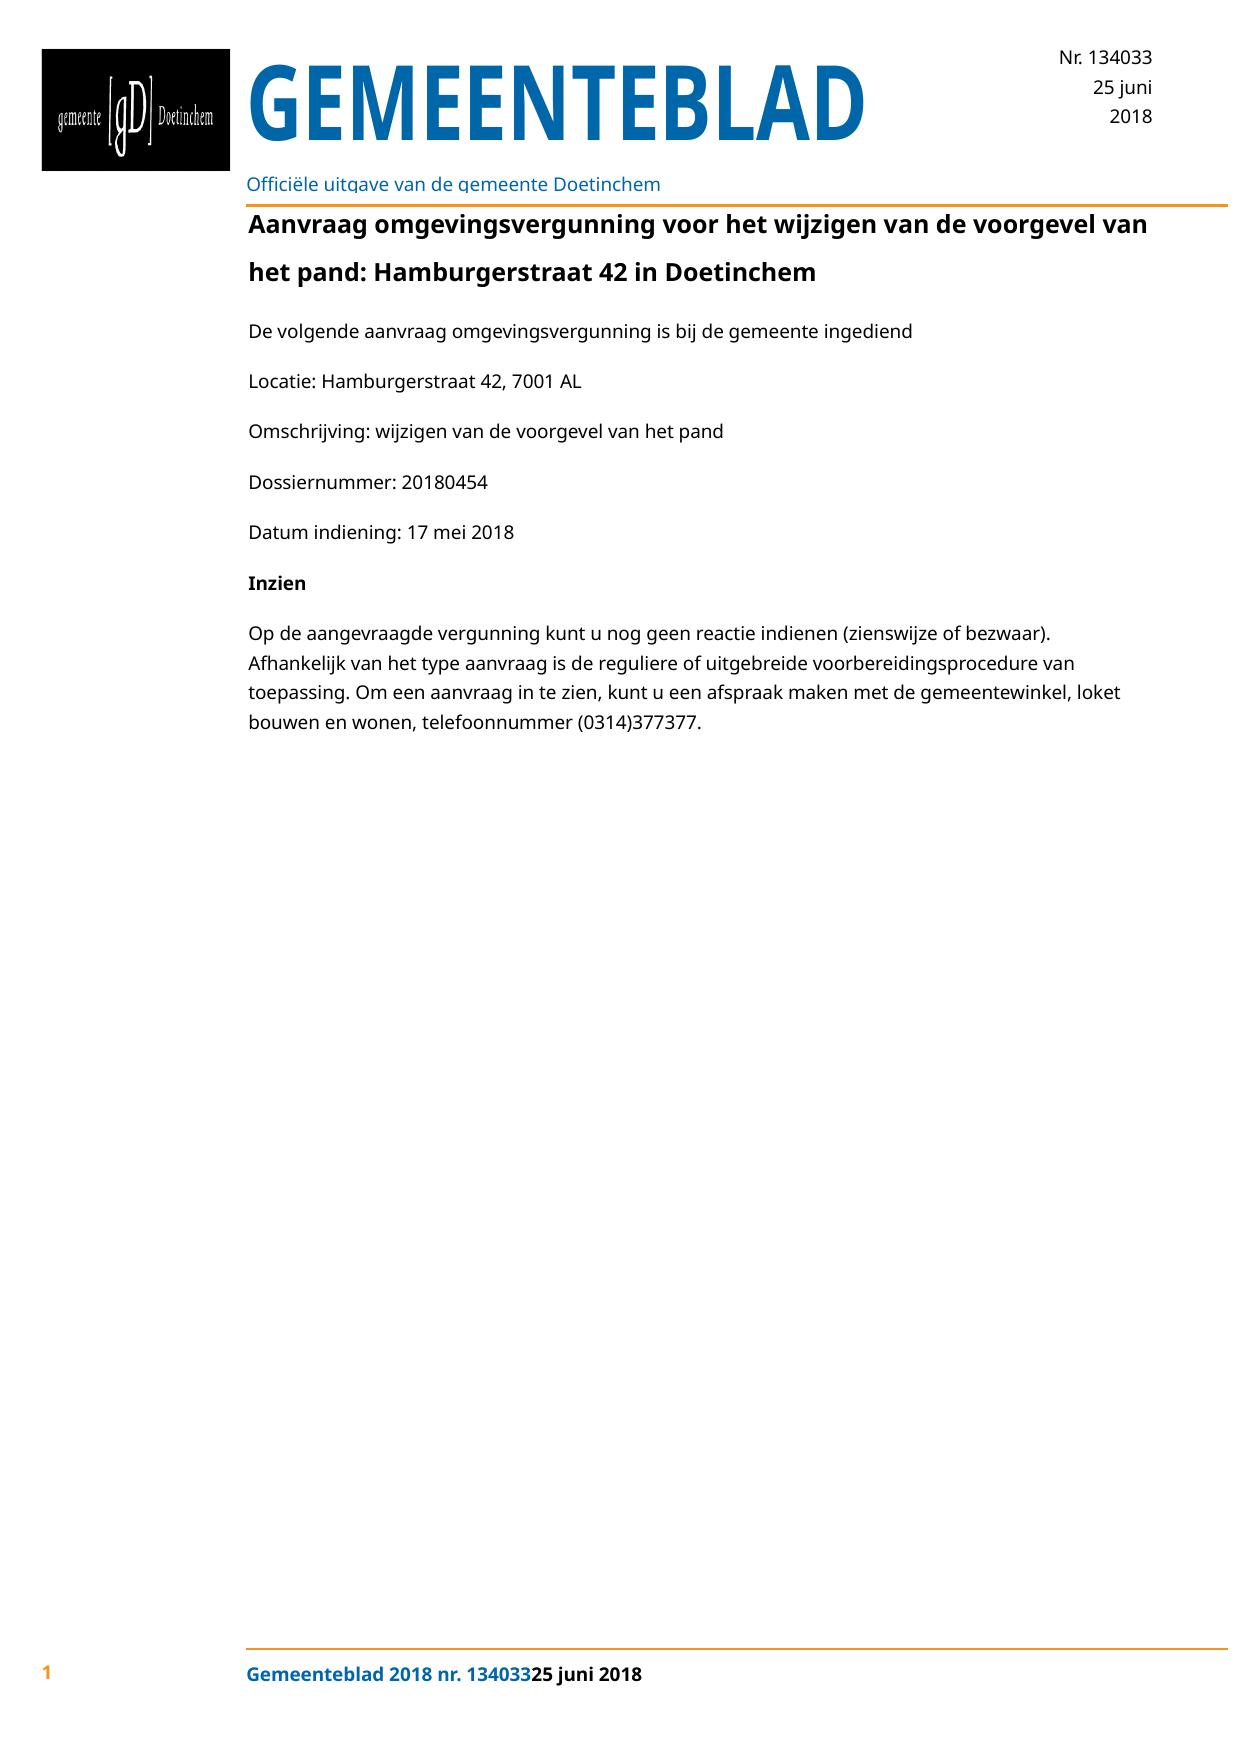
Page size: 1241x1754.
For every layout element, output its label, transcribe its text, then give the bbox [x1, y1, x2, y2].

text Locatie: Hamburgerstraat 42, 7001 AL [248, 368, 1152, 394]
text De volgende aanvraag omgevingsvergunning is bij de gemeente ingediend [248, 318, 1152, 344]
text Omschrijving: wijzigen van de voorgevel van het pand [248, 419, 1152, 444]
text Datum indiening: 17 mei 2018 [248, 519, 1152, 545]
text Dossiernummer: 20180454 [248, 469, 1152, 495]
text Op de aangevraagde vergunning kunt u nog geen reactie indienen (zienswijze of bezwaar). Afhankelijk van het type aanvraag is de reguliere of uitgebreide voorbereidingsprocedure van toepassing. Om een aanvraag in te zien, kunt u een afspraak maken met de gemeentewinkel, loket bouwen en wonen, telefoonnummer (0314)377377. [248, 620, 1152, 735]
text Inzien [248, 570, 1152, 596]
text Aanvraag omgevingsvergunning voor het wijzigen van de voorgevel van het pand: Hamburgerstraat 42 in Doetinchem [248, 207, 1152, 288]
picture [41, 47, 231, 172]
